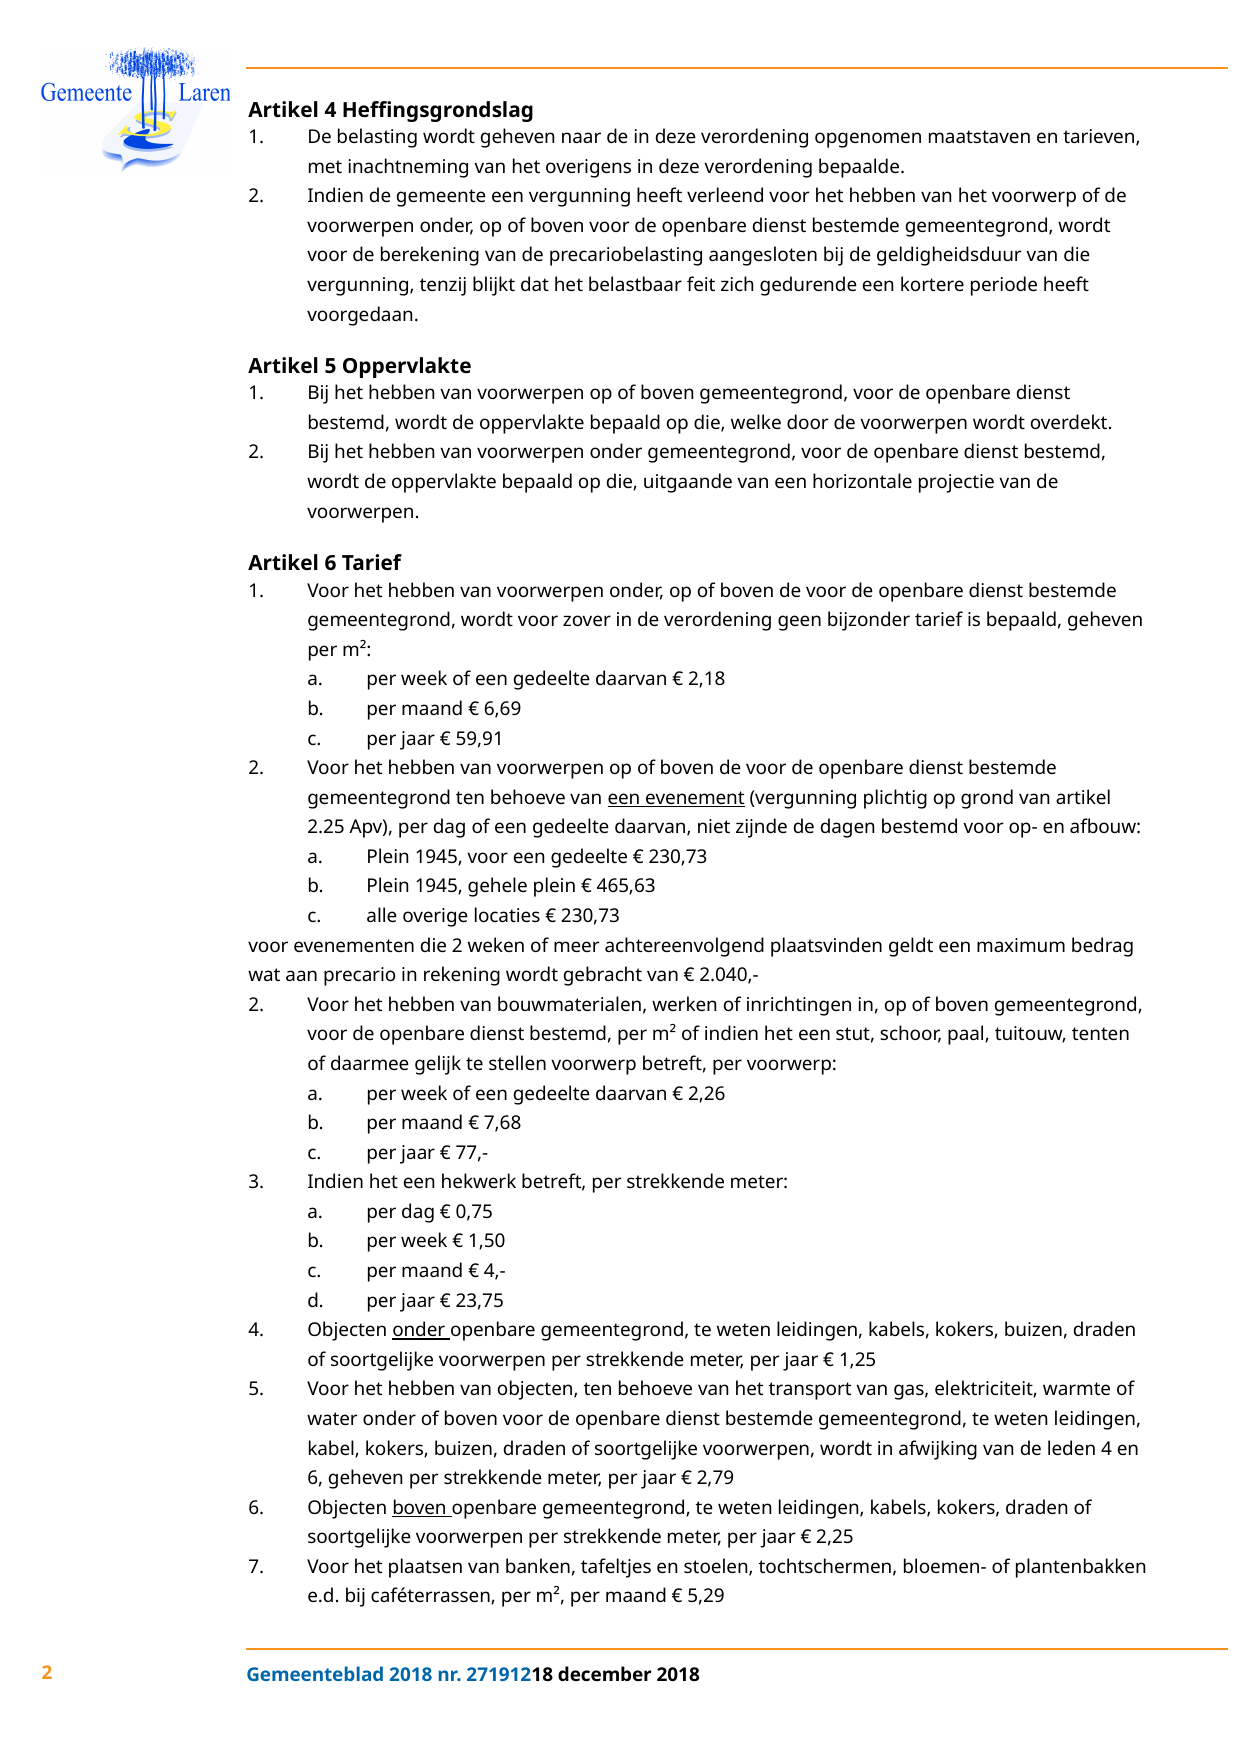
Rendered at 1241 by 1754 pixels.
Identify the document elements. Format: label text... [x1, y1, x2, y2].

list per jaar € 77,- [307, 1139, 1152, 1164]
list per maand € 4,- [307, 1257, 1152, 1283]
list Indien het een hekwerk betreft, per strekkende meter: [248, 1168, 1152, 1194]
list per week of een gedeelte daarvan € 2,18 [307, 666, 1152, 691]
list Voor het hebben van bouwmaterialen, werken of inrichtingen in, op of boven gemeentegrond, voor de openbare dienst bestemd, per m² of indien het een stut, schoor, paal, tuitouw, tenten of daarmee gelijk te stellen voorwerp betreft, per voorwerp: [248, 991, 1152, 1076]
list per dag € 0,75 [307, 1198, 1152, 1224]
list per maand € 7,68 [307, 1109, 1152, 1135]
list Bij het hebben van voorwerpen onder gemeentegrond, voor de openbare dienst bestemd, wordt de oppervlakte bepaald op die, uitgaande van een horizontale projectie van de voorwerpen. [248, 439, 1152, 524]
list per jaar € 23,75 [307, 1287, 1152, 1312]
picture [41, 47, 231, 172]
text Artikel 5 Oppervlakte [248, 351, 1152, 379]
text voor evenementen die 2 weken of meer achtereenvolgend plaatsvinden geldt een maximum bedrag wat aan precario in rekening wordt gebracht van € 2.040,- [248, 932, 1152, 987]
text Artikel 4 Heffingsgrondslag [248, 95, 1152, 123]
list De belasting wordt geheven naar de in deze verordening opgenomen maatstaven en tarieven, met inachtneming van het overigens in deze verordening bepaalde. [248, 123, 1152, 178]
list Voor het hebben van objecten, ten behoeve van het transport van gas, elektriciteit, warmte of water onder of boven voor de openbare dienst bestemde gemeentegrond, te weten leidingen, kabel, kokers, buizen, draden of soortgelijke voorwerpen, wordt in afwijking van de leden 4 en 6, geheven per strekkende meter, per jaar € 2,79 [248, 1376, 1152, 1490]
list per jaar € 59,91 [307, 725, 1152, 750]
list alle overige locaties € 230,73 [307, 902, 1152, 928]
list per maand € 6,69 [307, 695, 1152, 721]
list per week € 1,50 [307, 1228, 1152, 1253]
list Plein 1945, gehele plein € 465,63 [307, 873, 1152, 898]
list Voor het plaatsen van banken, tafeltjes en stoelen, tochtschermen, bloemen- of plantenbakken e.d. bij caféterrassen, per m², per maand € 5,29 [248, 1553, 1152, 1608]
list Objecten onder openbare gemeentegrond, te weten leidingen, kabels, kokers, buizen, draden of soortgelijke voorwerpen per strekkende meter, per jaar € 1,25 [248, 1316, 1152, 1372]
list Voor het hebben van voorwerpen onder, op of boven de voor de openbare dienst bestemde gemeentegrond, wordt voor zover in de verordening geen bijzonder tarief is bepaald, geheven per m²: [248, 577, 1152, 662]
list Indien de gemeente een vergunning heeft verleend voor het hebben van het voorwerp of de voorwerpen onder, op of boven voor de openbare dienst bestemde gemeentegrond, wordt voor de berekening van de precariobelasting aangesloten bij de geldigheidsduur van die vergunning, tenzij blijkt dat het belastbaar feit zich gedurende een kortere periode heeft voorgedaan. [248, 182, 1152, 326]
text Artikel 6 Tarief [248, 548, 1152, 577]
list Plein 1945, voor een gedeelte € 230,73 [307, 843, 1152, 869]
list Objecten boven openbare gemeentegrond, te weten leidingen, kabels, kokers, draden of soortgelijke voorwerpen per strekkende meter, per jaar € 2,25 [248, 1494, 1152, 1549]
list Bij het hebben van voorwerpen op of boven gemeentegrond, voor de openbare dienst bestemd, wordt de oppervlakte bepaald op die, welke door de voorwerpen wordt overdekt. [248, 379, 1152, 435]
list per week of een gedeelte daarvan € 2,26 [307, 1080, 1152, 1105]
list Voor het hebben van voorwerpen op of boven de voor de openbare dienst bestemde gemeentegrond ten behoeve van een evenement (vergunning plichtig op grond van artikel 2.25 Apv), per dag of een gedeelte daarvan, niet zijnde de dagen bestemd voor op- en afbouw: [248, 754, 1152, 839]
